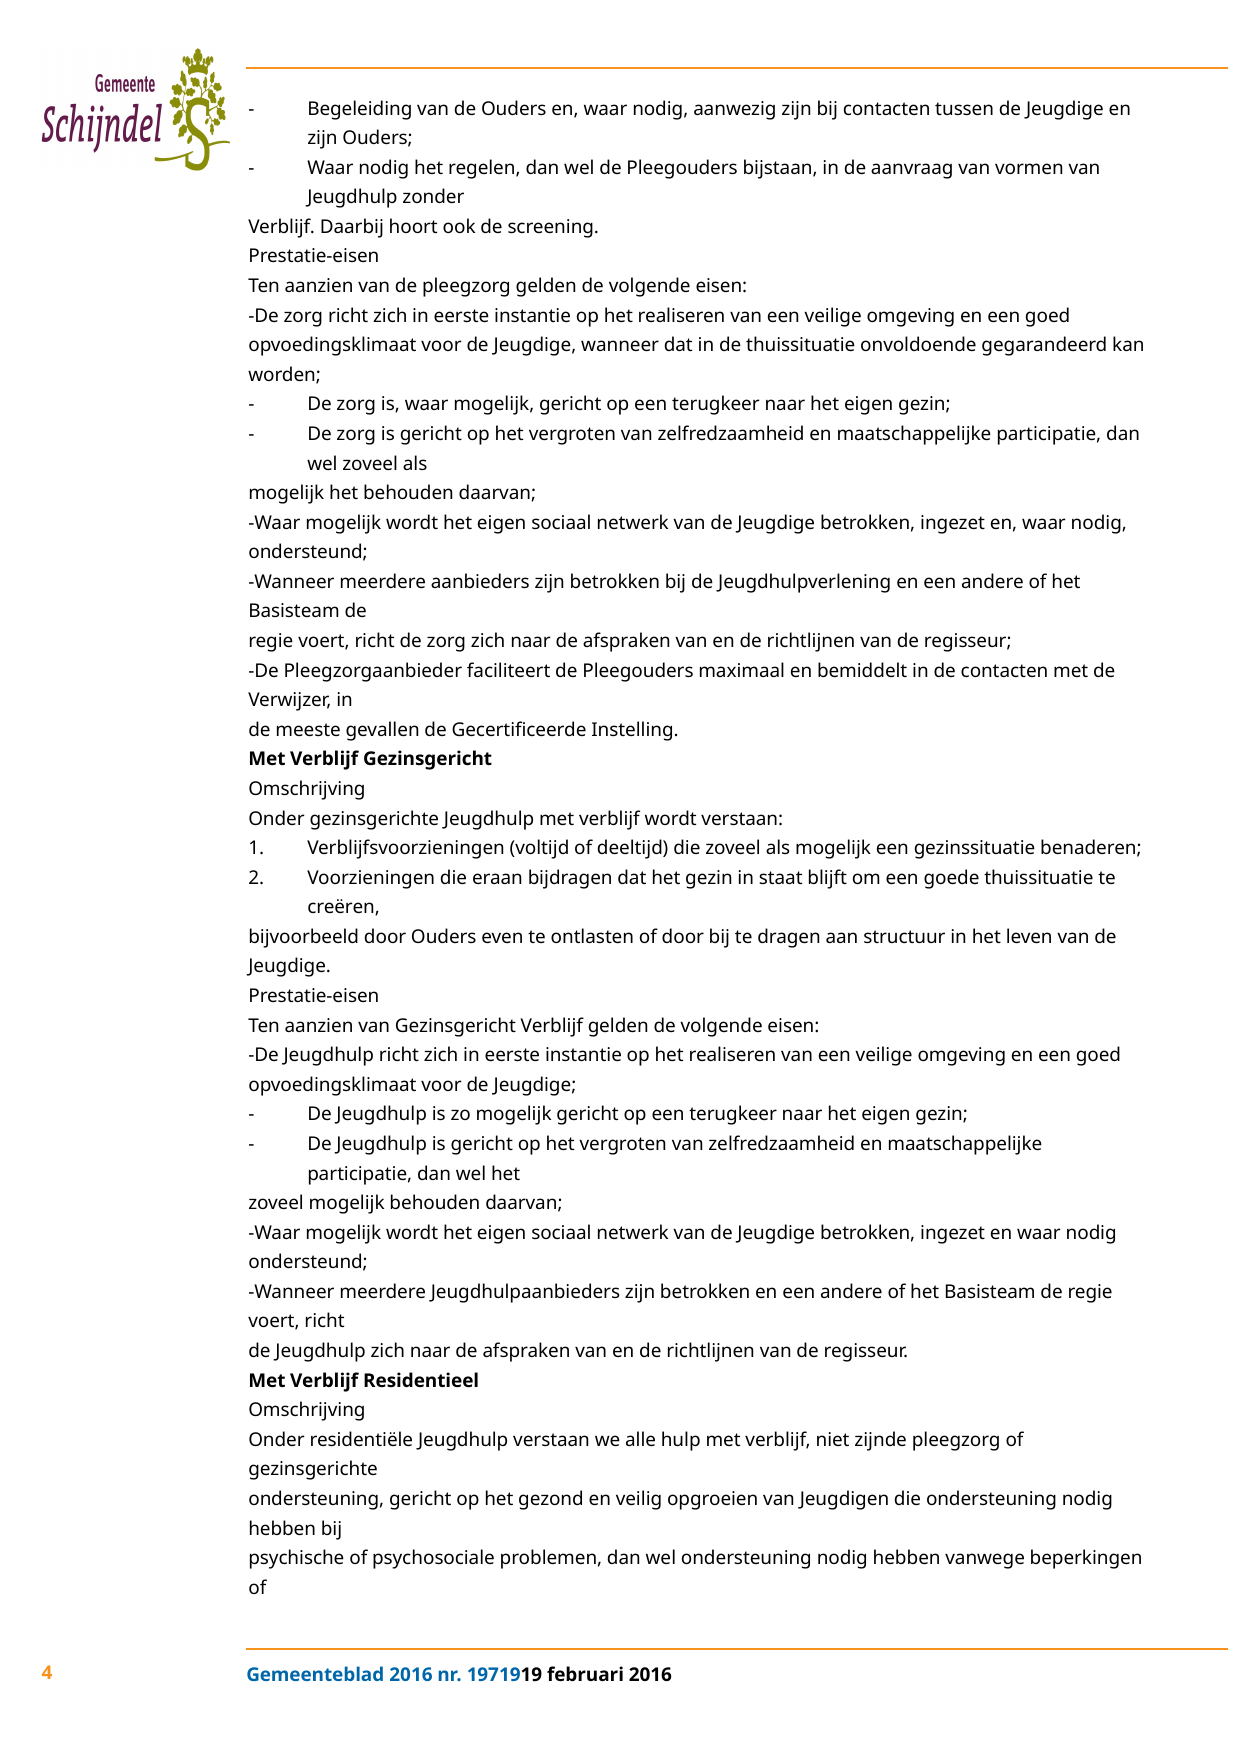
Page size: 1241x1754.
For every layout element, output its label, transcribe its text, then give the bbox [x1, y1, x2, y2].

text -Wanneer meerdere Jeugdhulpaanbieders zijn betrokken en een andere of het Basisteam de regie voert, richt [248, 1278, 1152, 1333]
text opvoedingsklimaat voor de Jeugdige; [248, 1071, 1152, 1097]
picture [41, 47, 231, 172]
list De Jeugdhulp is zo mogelijk gericht op een terugkeer naar het eigen gezin; [248, 1101, 1152, 1126]
text Omschrijving [248, 775, 1152, 801]
text psychische of psychosociale problemen, dan wel ondersteuning nodig hebben vanwege beperkingen of [248, 1544, 1152, 1600]
text ondersteuning, gericht op het gezond en veilig opgroeien van Jeugdigen die ondersteuning nodig hebben bij [248, 1485, 1152, 1541]
text Onder gezinsgerichte Jeugdhulp met verblijf wordt verstaan: [248, 805, 1152, 831]
text Prestatie-eisen [248, 243, 1152, 268]
text opvoedingsklimaat voor de Jeugdige, wanneer dat in de thuissituatie onvoldoende gegarandeerd kan worden; [248, 331, 1152, 387]
text Met Verblijf Residentieel [248, 1367, 1152, 1393]
text ondersteund; [248, 1248, 1152, 1274]
list De zorg is, waar mogelijk, gericht op een terugkeer naar het eigen gezin; [248, 391, 1152, 416]
text -De Jeugdhulp richt zich in eerste instantie op het realiseren van een veilige omgeving en een goed [248, 1041, 1152, 1067]
list Begeleiding van de Ouders en, waar nodig, aanwezig zijn bij contacten tussen de Jeugdige en zijn Ouders; [248, 95, 1152, 150]
text Met Verblijf Gezinsgericht [248, 746, 1152, 771]
list Verblijfsvoorzieningen (voltijd of deeltijd) die zoveel als mogelijk een gezinssituatie benaderen; [248, 834, 1152, 860]
text Omschrijving [248, 1396, 1152, 1422]
text Verblijf. Daarbij hoort ook de screening. [248, 213, 1152, 239]
list Waar nodig het regelen, dan wel de Pleegouders bijstaan, in de aanvraag van vormen van Jeugdhulp zonder [248, 154, 1152, 209]
text Onder residentiële Jeugdhulp verstaan we alle hulp met verblijf, niet zijnde pleegzorg of gezinsgerichte [248, 1426, 1152, 1481]
text -Wanneer meerdere aanbieders zijn betrokken bij de Jeugdhulpverlening en een andere of het Basisteam de [248, 568, 1152, 623]
text -Waar mogelijk wordt het eigen sociaal netwerk van de Jeugdige betrokken, ingezet en waar nodig [248, 1219, 1152, 1245]
text -Waar mogelijk wordt het eigen sociaal netwerk van de Jeugdige betrokken, ingezet en, waar nodig, [248, 509, 1152, 535]
text -De Pleegzorgaanbieder faciliteert de Pleegouders maximaal en bemiddelt in de contacten met de Verwijzer, in [248, 657, 1152, 712]
text Prestatie-eisen [248, 982, 1152, 1008]
list De Jeugdhulp is gericht op het vergroten van zelfredzaamheid en maatschappelijke participatie, dan wel het [248, 1130, 1152, 1186]
text bijvoorbeeld door Ouders even te ontlasten of door bij te dragen aan structuur in het leven van de Jeugdige. [248, 923, 1152, 978]
list De zorg is gericht op het vergroten van zelfredzaamheid en maatschappelijke participatie, dan wel zoveel als [248, 420, 1152, 476]
text regie voert, richt de zorg zich naar de afspraken van en de richtlijnen van de regisseur; [248, 627, 1152, 653]
text Ten aanzien van Gezinsgericht Verblijf gelden de volgende eisen: [248, 1012, 1152, 1038]
text zoveel mogelijk behouden daarvan; [248, 1189, 1152, 1215]
text Ten aanzien van de pleegzorg gelden de volgende eisen: [248, 272, 1152, 298]
text -De zorg richt zich in eerste instantie op het realiseren van een veilige omgeving en een goed [248, 302, 1152, 328]
text de Jeugdhulp zich naar de afspraken van en de richtlijnen van de regisseur. [248, 1337, 1152, 1363]
text mogelijk het behouden daarvan; [248, 479, 1152, 505]
text ondersteund; [248, 538, 1152, 564]
text de meeste gevallen de Gecertificeerde Instelling. [248, 716, 1152, 742]
list Voorzieningen die eraan bijdragen dat het gezin in staat blijft om een goede thuissituatie te creëren, [248, 864, 1152, 919]
